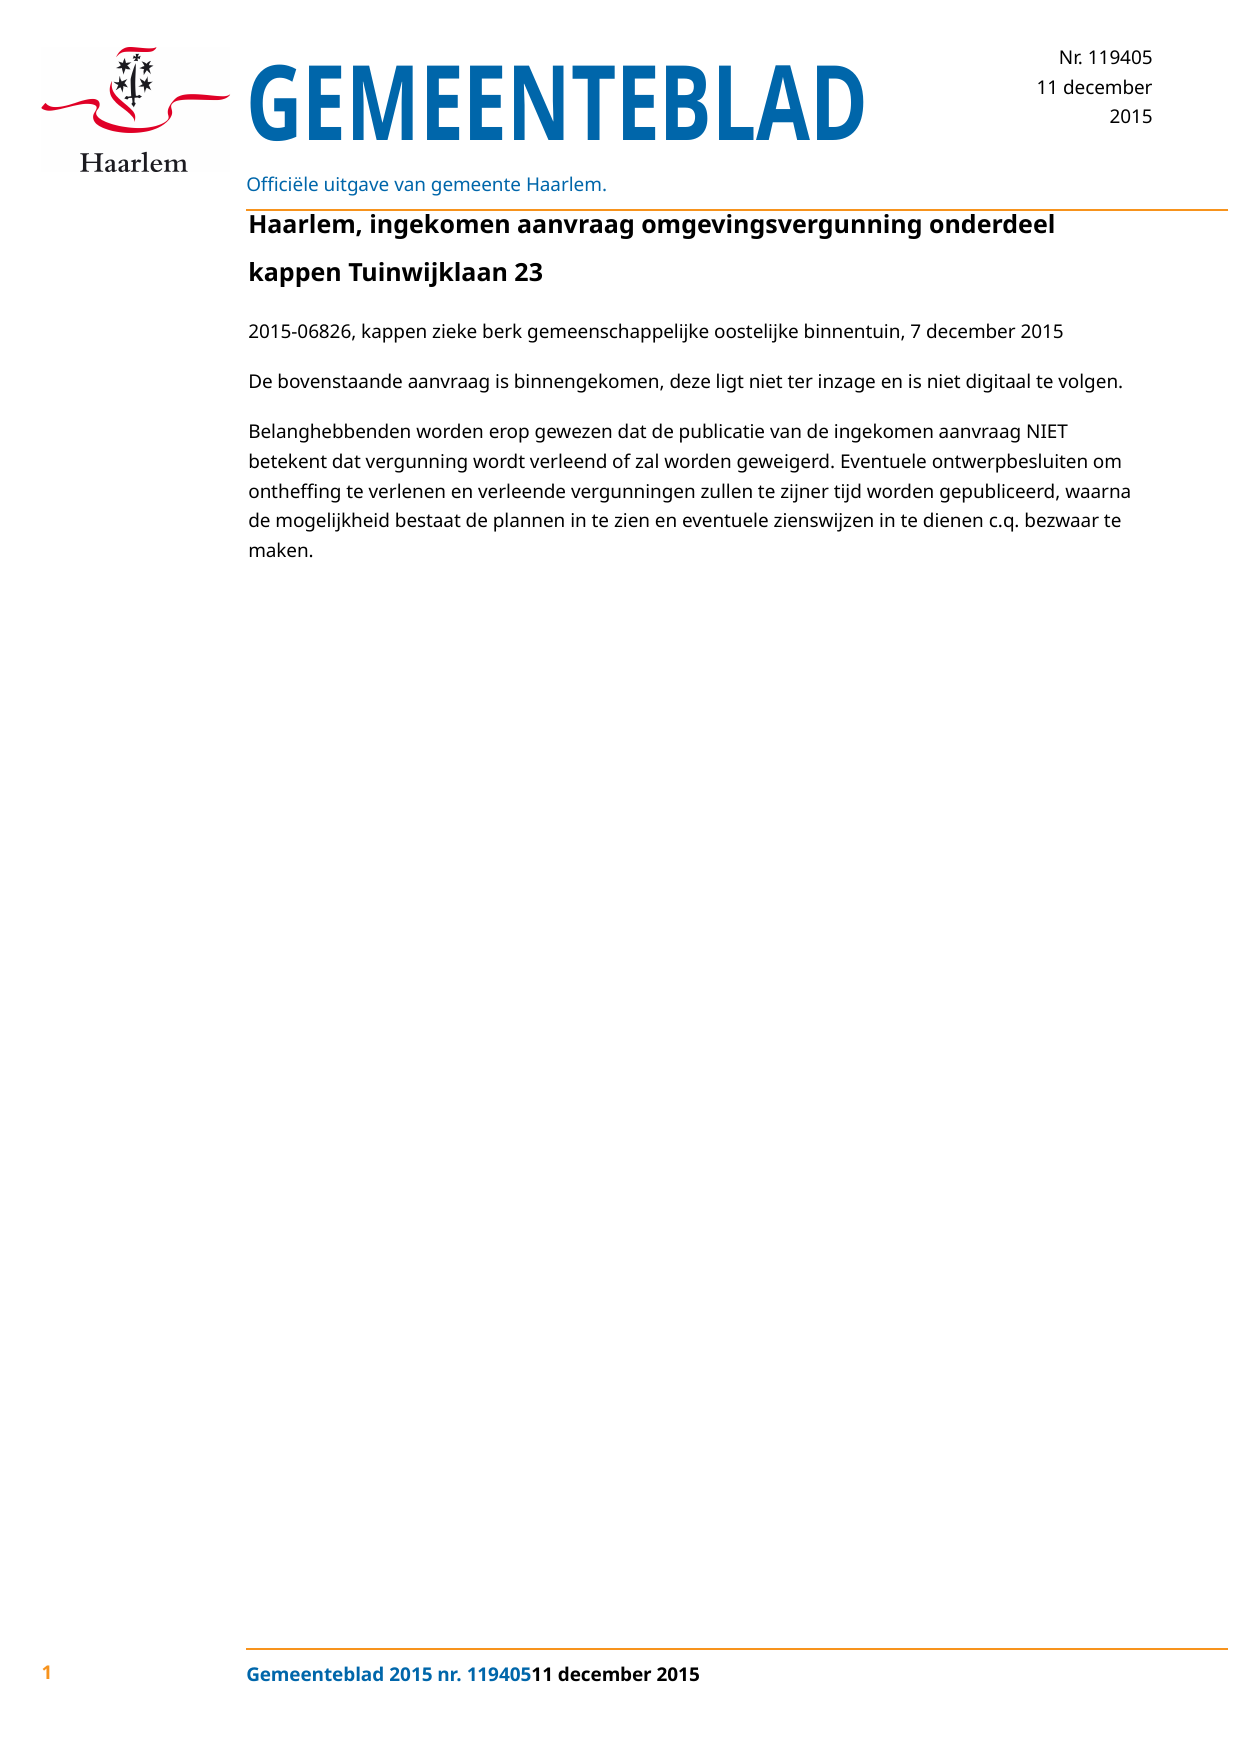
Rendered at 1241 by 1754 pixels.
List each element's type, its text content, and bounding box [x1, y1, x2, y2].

text Belanghebbenden worden erop gewezen dat de publicatie van de ingekomen aanvraag NIET betekent dat vergunning wordt verleend of zal worden geweigerd. Eventuele ontwerpbesluiten om ontheffing te verlenen en verleende vergunningen zullen te zijner tijd worden gepubliceerd, waarna de mogelijkheid bestaat de plannen in te zien en eventuele zienswijzen in te dienen c.q. bezwaar te maken. [248, 419, 1152, 563]
picture [41, 47, 231, 172]
text 2015-06826, kappen zieke berk gemeenschappelijke oostelijke binnentuin, 7 december 2015 [248, 318, 1152, 344]
text De bovenstaande aanvraag is binnengekomen, deze ligt niet ter inzage en is niet digitaal te volgen. [248, 368, 1152, 394]
text Haarlem, ingekomen aanvraag omgevingsvergunning onderdeel kappen Tuinwijklaan 23 [248, 211, 1152, 288]
